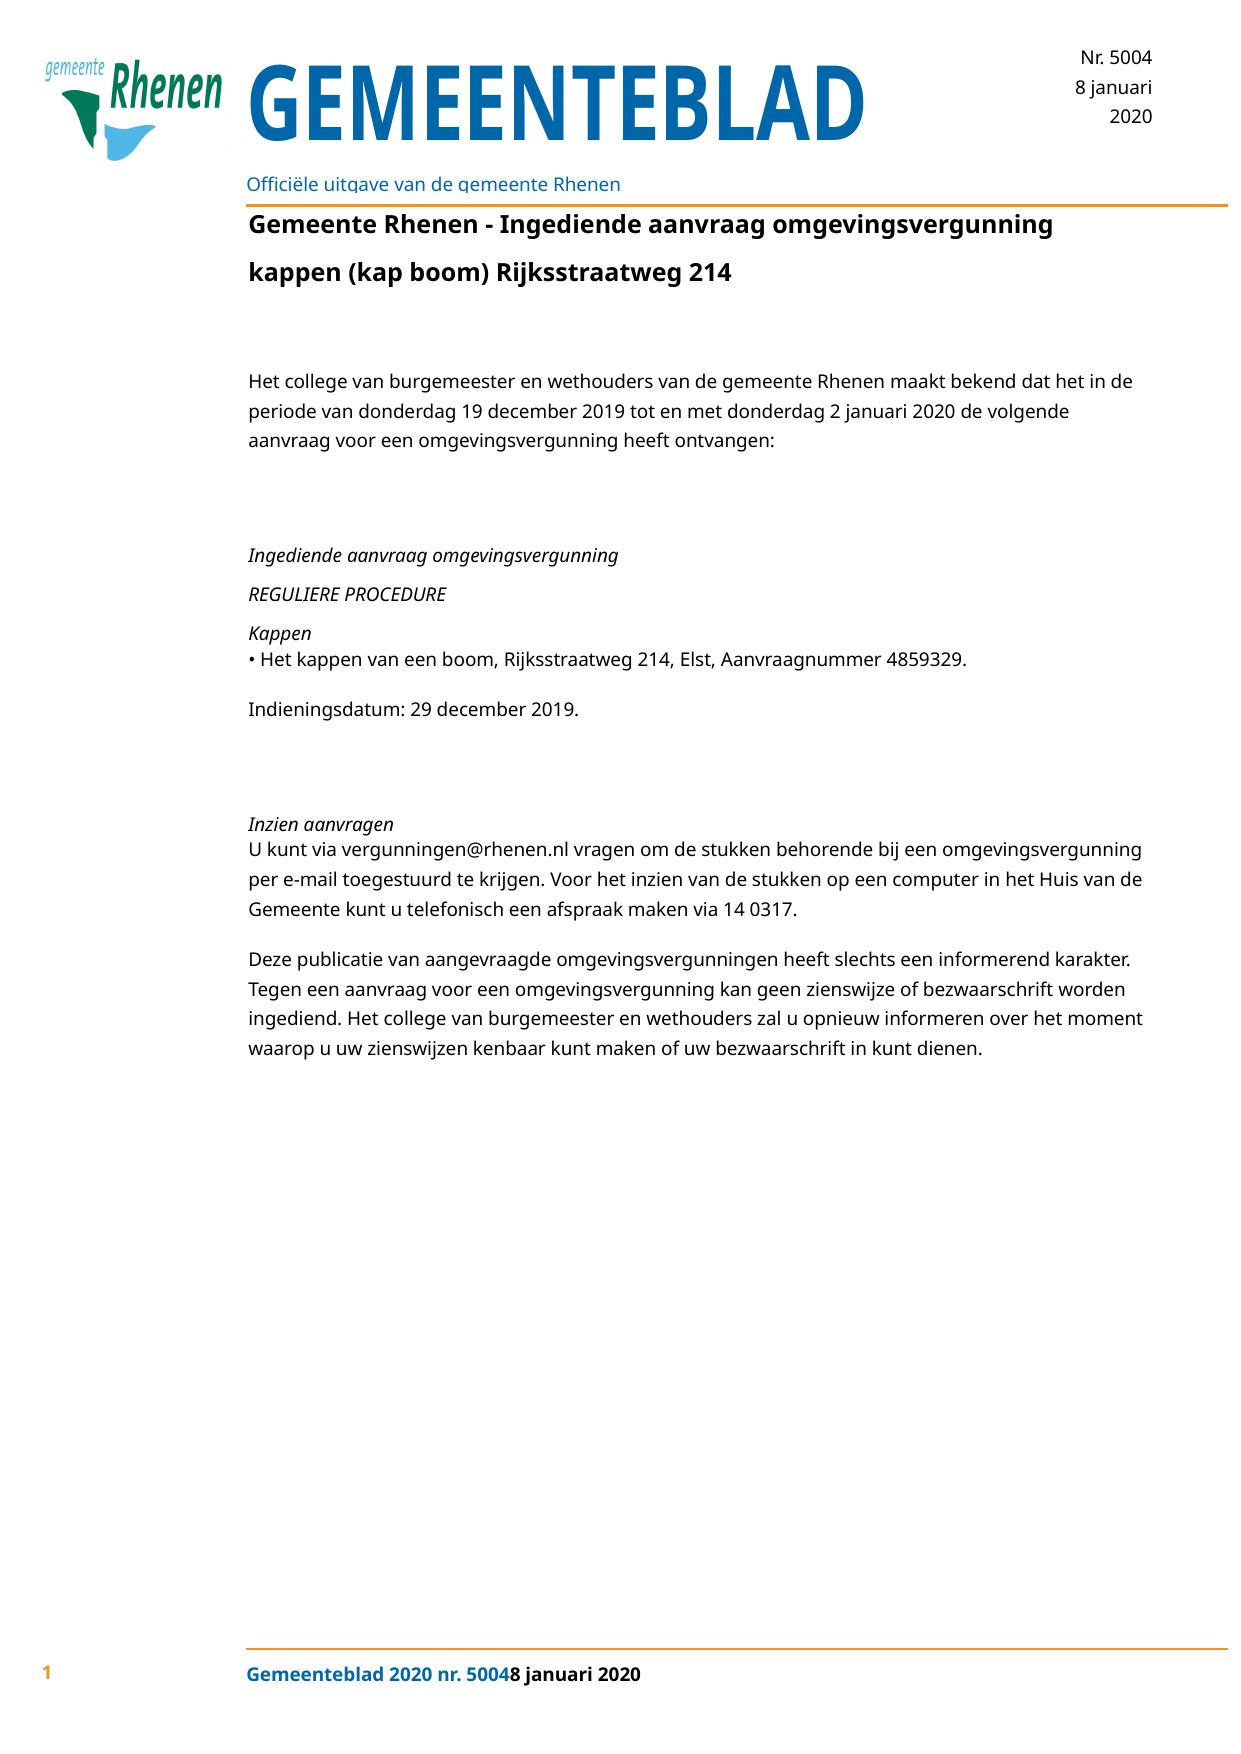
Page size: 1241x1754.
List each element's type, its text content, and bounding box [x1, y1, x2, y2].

text Inzien aanvragen [248, 811, 1152, 837]
text Indieningsdatum: 29 december 2019. [248, 697, 1152, 722]
text Het college van burgemeester en wethouders van de gemeente Rhenen maakt bekend dat het in de periode van donderdag 19 december 2019 tot en met donderdag 2 januari 2020 de volgende aanvraag voor een omgevingsvergunning heeft ontvangen: [248, 368, 1152, 453]
text Ingediende aanvraag omgevingsvergunning [248, 542, 1152, 568]
picture [41, 47, 231, 172]
text Gemeente Rhenen - Ingediende aanvraag omgevingsvergunning kappen (kap boom) Rijksstraatweg 214 [248, 207, 1152, 288]
text Deze publicatie van aangevraagde omgevingsvergunningen heeft slechts een informerend karakter. Tegen een aanvraag voor een omgevingsvergunning kan geen zienswijze of bezwaarschrift worden ingediend. Het college van burgemeester en wethouders zal u opnieuw informeren over het moment waarop u uw zienswijzen kenbaar kunt maken of uw bezwaarschrift in kunt dienen. [248, 946, 1152, 1061]
text • Het kappen van een boom, Rijksstraatweg 214, Elst, Aanvraagnummer 4859329. [248, 646, 1152, 672]
text Kappen [248, 620, 1152, 646]
text U kunt via vergunningen@rhenen.nl vragen om de stukken behorende bij een omgevingsvergunning per e-mail toegestuurd te krijgen. Voor het inzien van de stukken op een computer in het Huis van de Gemeente kunt u telefonisch een afspraak maken via 14 0317. [248, 837, 1152, 922]
text REGULIERE PROCEDURE [248, 581, 1152, 607]
